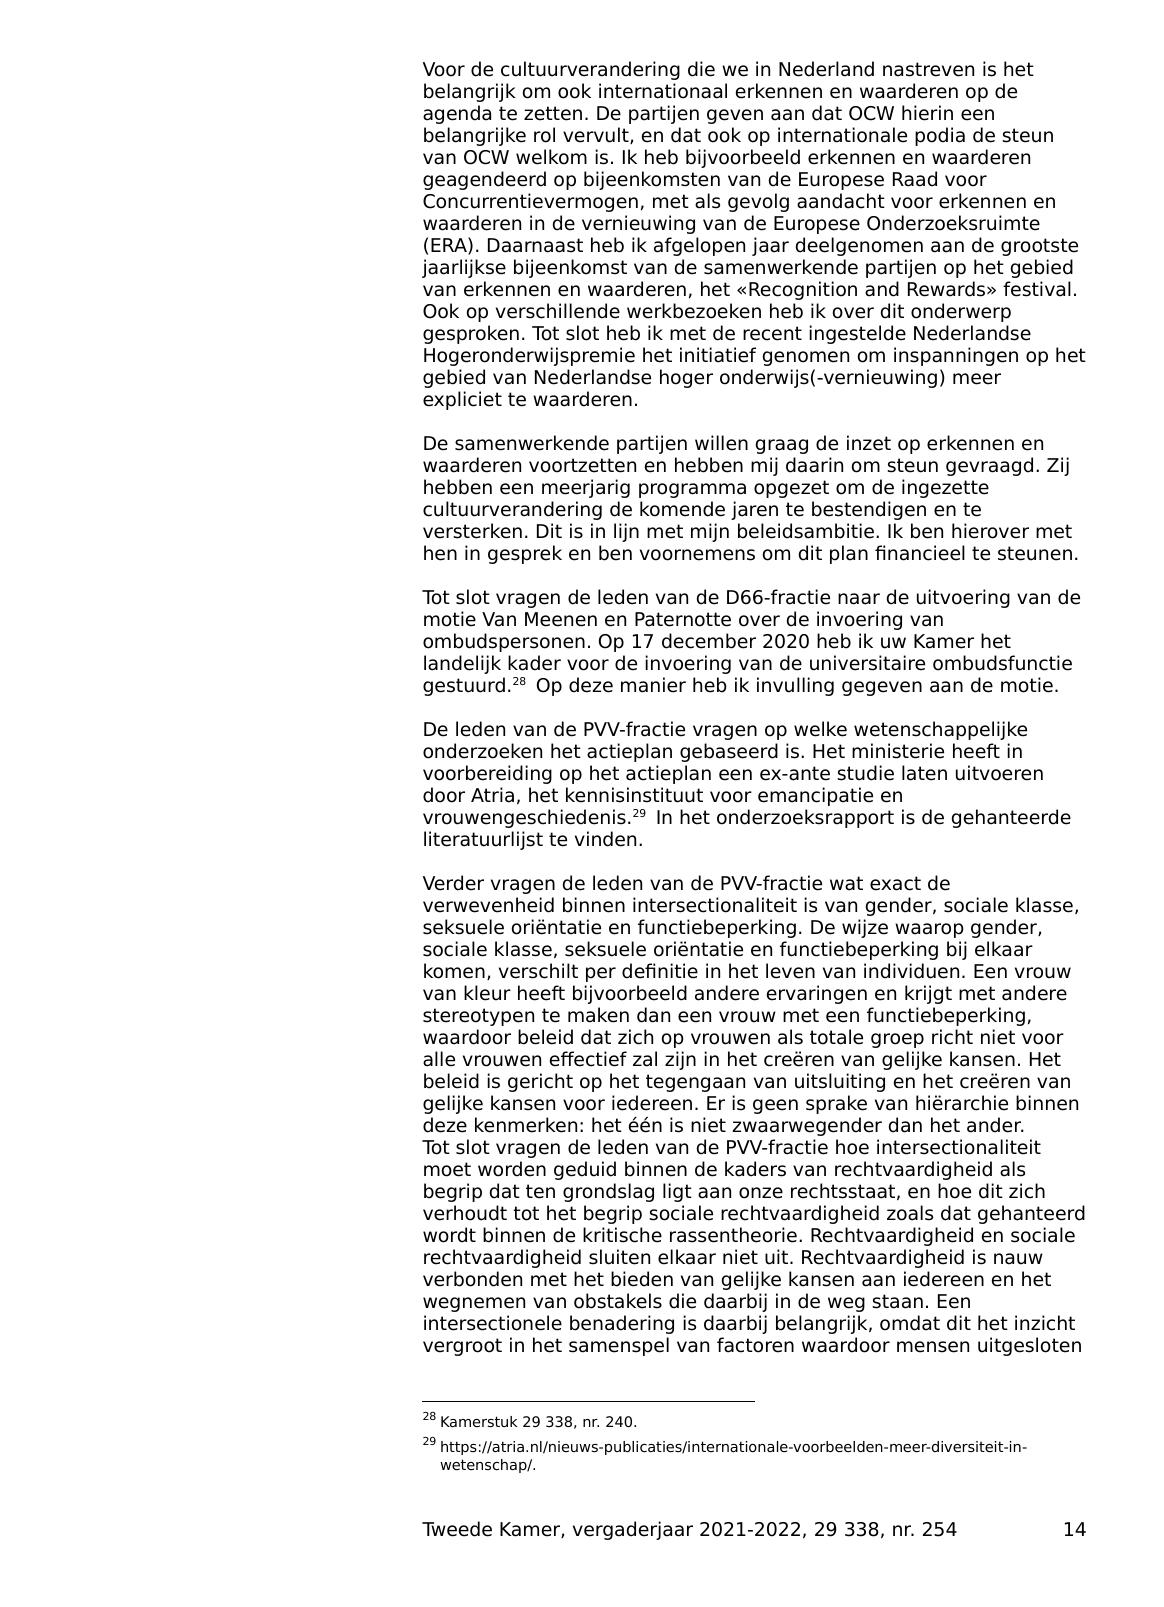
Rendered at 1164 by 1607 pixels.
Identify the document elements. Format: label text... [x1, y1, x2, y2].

text Voor de cultuurverandering die we in Nederland nastreven is het belangrijk om ook internationaal erkennen en waarderen op de agenda te zetten. De partijen geven aan dat OCW hierin een belangrijke rol vervult, en dat ook op internationale podia de steun van OCW welkom is. Ik heb bijvoorbeeld erkennen en waarderen geagendeerd op bijeenkomsten van de Europese Raad voor Concurrentievermogen, met als gevolg aandacht voor erkennen en waarderen in de vernieuwing van de Europese Onderzoeksruimte (ERA). Daarnaast heb ik afgelopen jaar deelgenomen aan de grootste jaarlijkse bijeenkomst van de samenwerkende partijen op het gebied van erkennen en waarderen, het «Recognition and Rewards» festival. Ook op verschillende werkbezoeken heb ik over dit onderwerp gesproken. Tot slot heb ik met de recent ingestelde Nederlandse Hogeronderwijspremie het initiatief genomen om inspanningen op het gebied van Nederlandse hoger onderwijs(-vernieuwing) meer expliciet te waarderen. [422, 59, 1087, 411]
text De samenwerkende partijen willen graag de inzet op erkennen en waarderen voortzetten en hebben mij daarin om steun gevraagd. Zij hebben een meerjarig programma opgezet om de ingezette cultuurverandering de komende jaren te bestendigen en te versterken. Dit is in lijn met mijn beleidsambitie. Ik ben hierover met hen in gesprek en ben voornemens om dit plan financieel te steunen. [422, 433, 1087, 565]
text Verder vragen de leden van de PVV-fractie wat exact de verwevenheid binnen intersectionaliteit is van gender, sociale klasse, seksuele oriëntatie en functiebeperking. De wijze waarop gender, sociale klasse, seksuele oriëntatie en functiebeperking bij elkaar komen, verschilt per definitie in het leven van individuen. Een vrouw van kleur heeft bijvoorbeeld andere ervaringen en krijgt met andere stereotypen te maken dan een vrouw met een functiebeperking, waardoor beleid dat zich op vrouwen als totale groep richt niet voor alle vrouwen effectief zal zijn in het creëren van gelijke kansen. Het beleid is gericht op het tegengaan van uitsluiting en het creëren van gelijke kansen voor iedereen. Er is geen sprake van hiërarchie binnen deze kenmerken: het één is niet zwaarwegender dan het ander. [422, 873, 1087, 1137]
text Tot slot vragen de leden van de D66-fractie naar de uitvoering van de motie Van Meenen en Paternotte over de invoering van ombudspersonen. Op 17 december 2020 heb ik uw Kamer het landelijk kader voor de invoering van de universitaire ombudsfunctie gestuurd. Op deze manier heb ik invulling gegeven aan de motie. [422, 587, 1087, 697]
text https://atria.nl/nieuws-publicaties/internationale-voorbeelden-meer-diversiteit-in-wetenschap/. [422, 1435, 1087, 1474]
text Tot slot vragen de leden van de PVV-fractie hoe intersectionaliteit moet worden geduid binnen de kaders van rechtvaardigheid als begrip dat ten grondslag ligt aan onze rechtsstaat, en hoe dit zich verhoudt tot het begrip sociale rechtvaardigheid zoals dat gehanteerd wordt binnen de kritische rassentheorie. Rechtvaardigheid en sociale rechtvaardigheid sluiten elkaar niet uit. Rechtvaardigheid is nauw verbonden met het bieden van gelijke kansen aan iedereen en het wegnemen van obstakels die daarbij in de weg staan. Een intersectionele benadering is daarbij belangrijk, omdat dit het inzicht vergroot in het samenspel van factoren waardoor mensen uitgesloten [422, 1137, 1087, 1357]
text Kamerstuk 29 338, nr. 240. [422, 1410, 1087, 1432]
text De leden van de PVV-fractie vragen op welke wetenschappelijke onderzoeken het actieplan gebaseerd is. Het ministerie heeft in voorbereiding op het actieplan een ex-ante studie laten uitvoeren door Atria, het kennisinstituut voor emancipatie en vrouwengeschiedenis. In het onderzoeksrapport is de gehanteerde literatuurlijst te vinden. [422, 719, 1087, 851]
